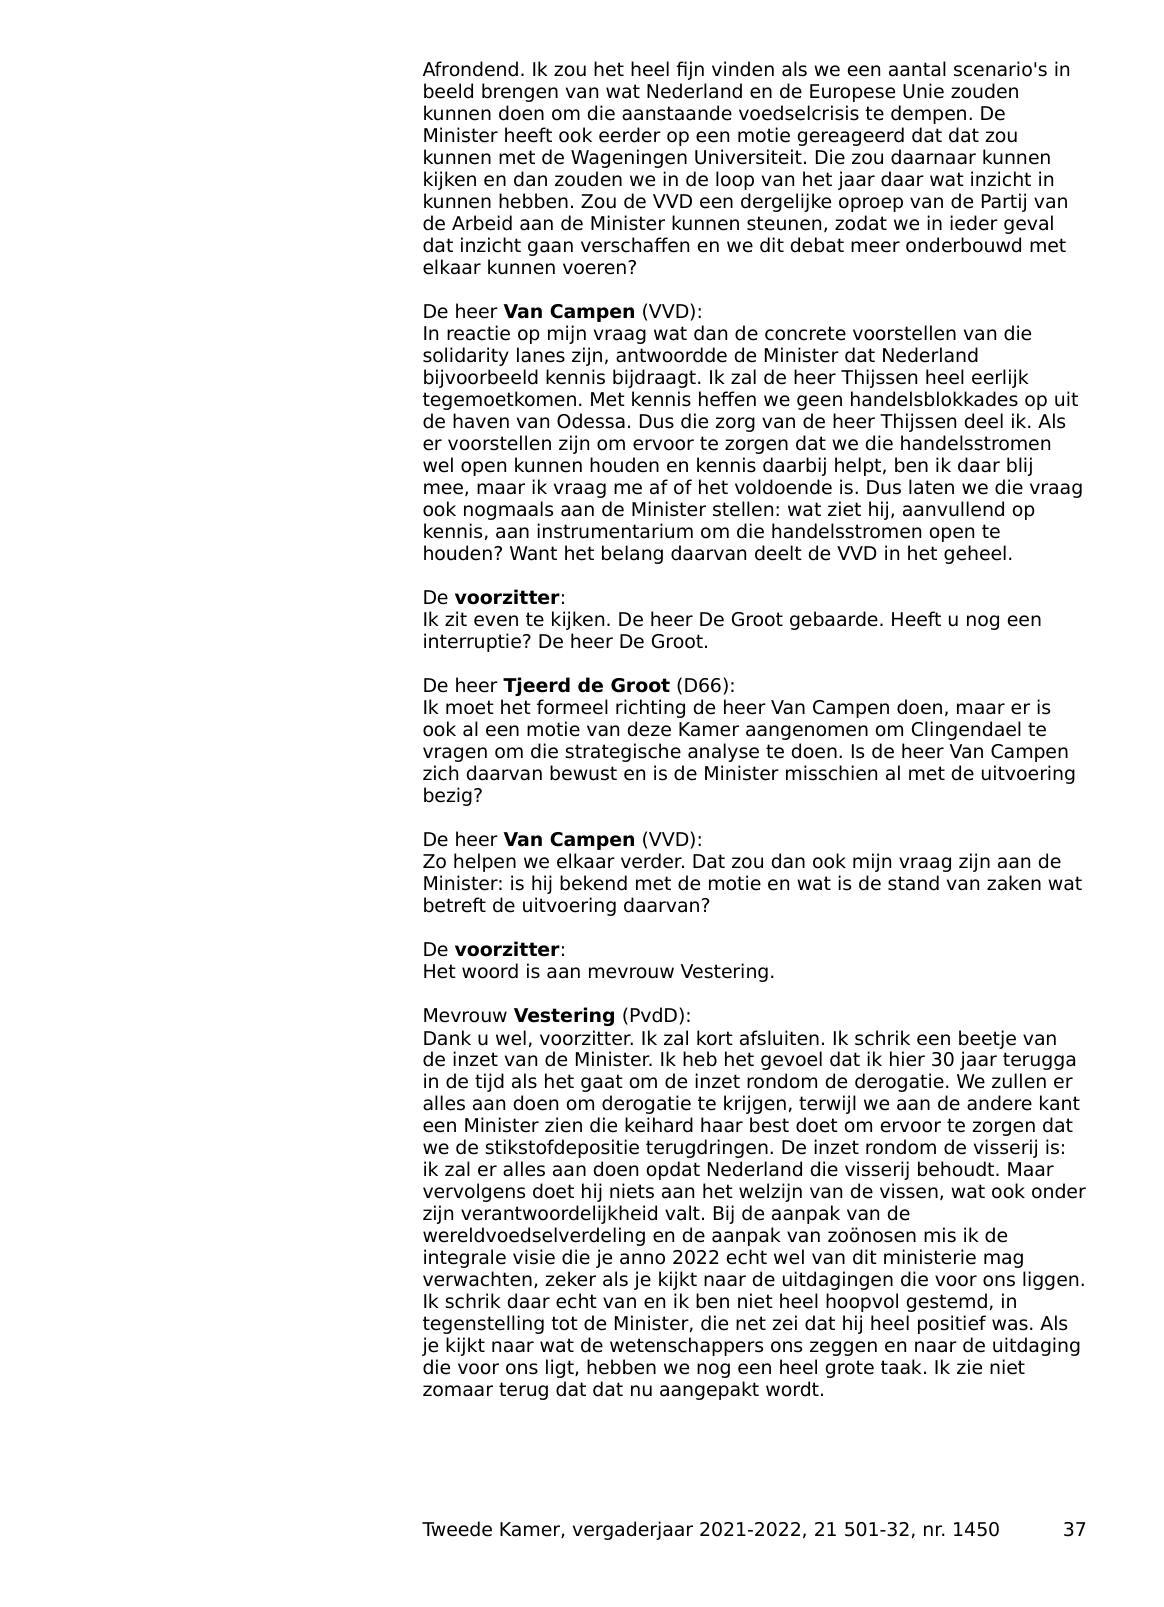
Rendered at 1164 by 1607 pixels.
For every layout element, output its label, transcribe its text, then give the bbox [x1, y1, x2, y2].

text Ik moet het formeel richting de heer Van Campen doen, maar er is ook al een motie van deze Kamer aangenomen om Clingendael te vragen om die strategische analyse te doen. Is de heer Van Campen zich daarvan bewust en is de Minister misschien al met de uitvoering bezig? [422, 697, 1087, 807]
text Dank u wel, voorzitter. Ik zal kort afsluiten. Ik schrik een beetje van de inzet van de Minister. Ik heb het gevoel dat ik hier 30 jaar terugga in de tijd als het gaat om de inzet rondom de derogatie. We zullen er alles aan doen om derogatie te krijgen, terwijl we aan de andere kant een Minister zien die keihard haar best doet om ervoor te zorgen dat we de stikstofdepositie terugdringen. De inzet rondom de visserij is: ik zal er alles aan doen opdat Nederland die visserij behoudt. Maar vervolgens doet hij niets aan het welzijn van de vissen, wat ook onder zijn verantwoordelijkheid valt. Bij de aanpak van de wereldvoedselverdeling en de aanpak van zoönosen mis ik de integrale visie die je anno 2022 echt wel van dit ministerie mag verwachten, zeker als je kijkt naar de uitdagingen die voor ons liggen. Ik schrik daar echt van en ik ben niet heel hoopvol gestemd, in tegenstelling tot de Minister, die net zei dat hij heel positief was. Als je kijkt naar wat de wetenschappers ons zeggen en naar de uitdaging die voor ons ligt, hebben we nog een heel grote taak. Ik zie niet zomaar terug dat dat nu aangepakt wordt. [422, 1027, 1087, 1401]
text Afrondend. Ik zou het heel fijn vinden als we een aantal scenario's in beeld brengen van wat Nederland en de Europese Unie zouden kunnen doen om die aanstaande voedselcrisis te dempen. De Minister heeft ook eerder op een motie gereageerd dat dat zou kunnen met de Wageningen Universiteit. Die zou daarnaar kunnen kijken en dan zouden we in de loop van het jaar daar wat inzicht in kunnen hebben. Zou de VVD een dergelijke oproep van de Partij van de Arbeid aan de Minister kunnen steunen, zodat we in ieder geval dat inzicht gaan verschaffen en we dit debat meer onderbouwd met elkaar kunnen voeren? [422, 59, 1087, 279]
text In reactie op mijn vraag wat dan de concrete voorstellen van die solidarity lanes zijn, antwoordde de Minister dat Nederland bijvoorbeeld kennis bijdraagt. Ik zal de heer Thijssen heel eerlijk tegemoetkomen. Met kennis heffen we geen handelsblokkades op uit de haven van Odessa. Dus die zorg van de heer Thijssen deel ik. Als er voorstellen zijn om ervoor te zorgen dat we die handelsstromen wel open kunnen houden en kennis daarbij helpt, ben ik daar blij mee, maar ik vraag me af of het voldoende is. Dus laten we die vraag ook nogmaals aan de Minister stellen: wat ziet hij, aanvullend op kennis, aan instrumentarium om die handelsstromen open te houden? Want het belang daarvan deelt de VVD in het geheel. [422, 323, 1087, 565]
text De voorzitter: [422, 587, 1087, 609]
text De heer Van Campen (VVD): [422, 829, 1087, 851]
text Mevrouw Vestering (PvdD): [422, 1005, 1087, 1027]
text Zo helpen we elkaar verder. Dat zou dan ook mijn vraag zijn aan de Minister: is hij bekend met de motie en wat is de stand van zaken wat betreft de uitvoering daarvan? [422, 851, 1087, 917]
text Ik zit even te kijken. De heer De Groot gebaarde. Heeft u nog een interruptie? De heer De Groot. [422, 609, 1087, 653]
text De heer Tjeerd de Groot (D66): [422, 675, 1087, 697]
text De heer Van Campen (VVD): [422, 301, 1087, 323]
text Het woord is aan mevrouw Vestering. [422, 961, 1087, 983]
text De voorzitter: [422, 939, 1087, 961]
